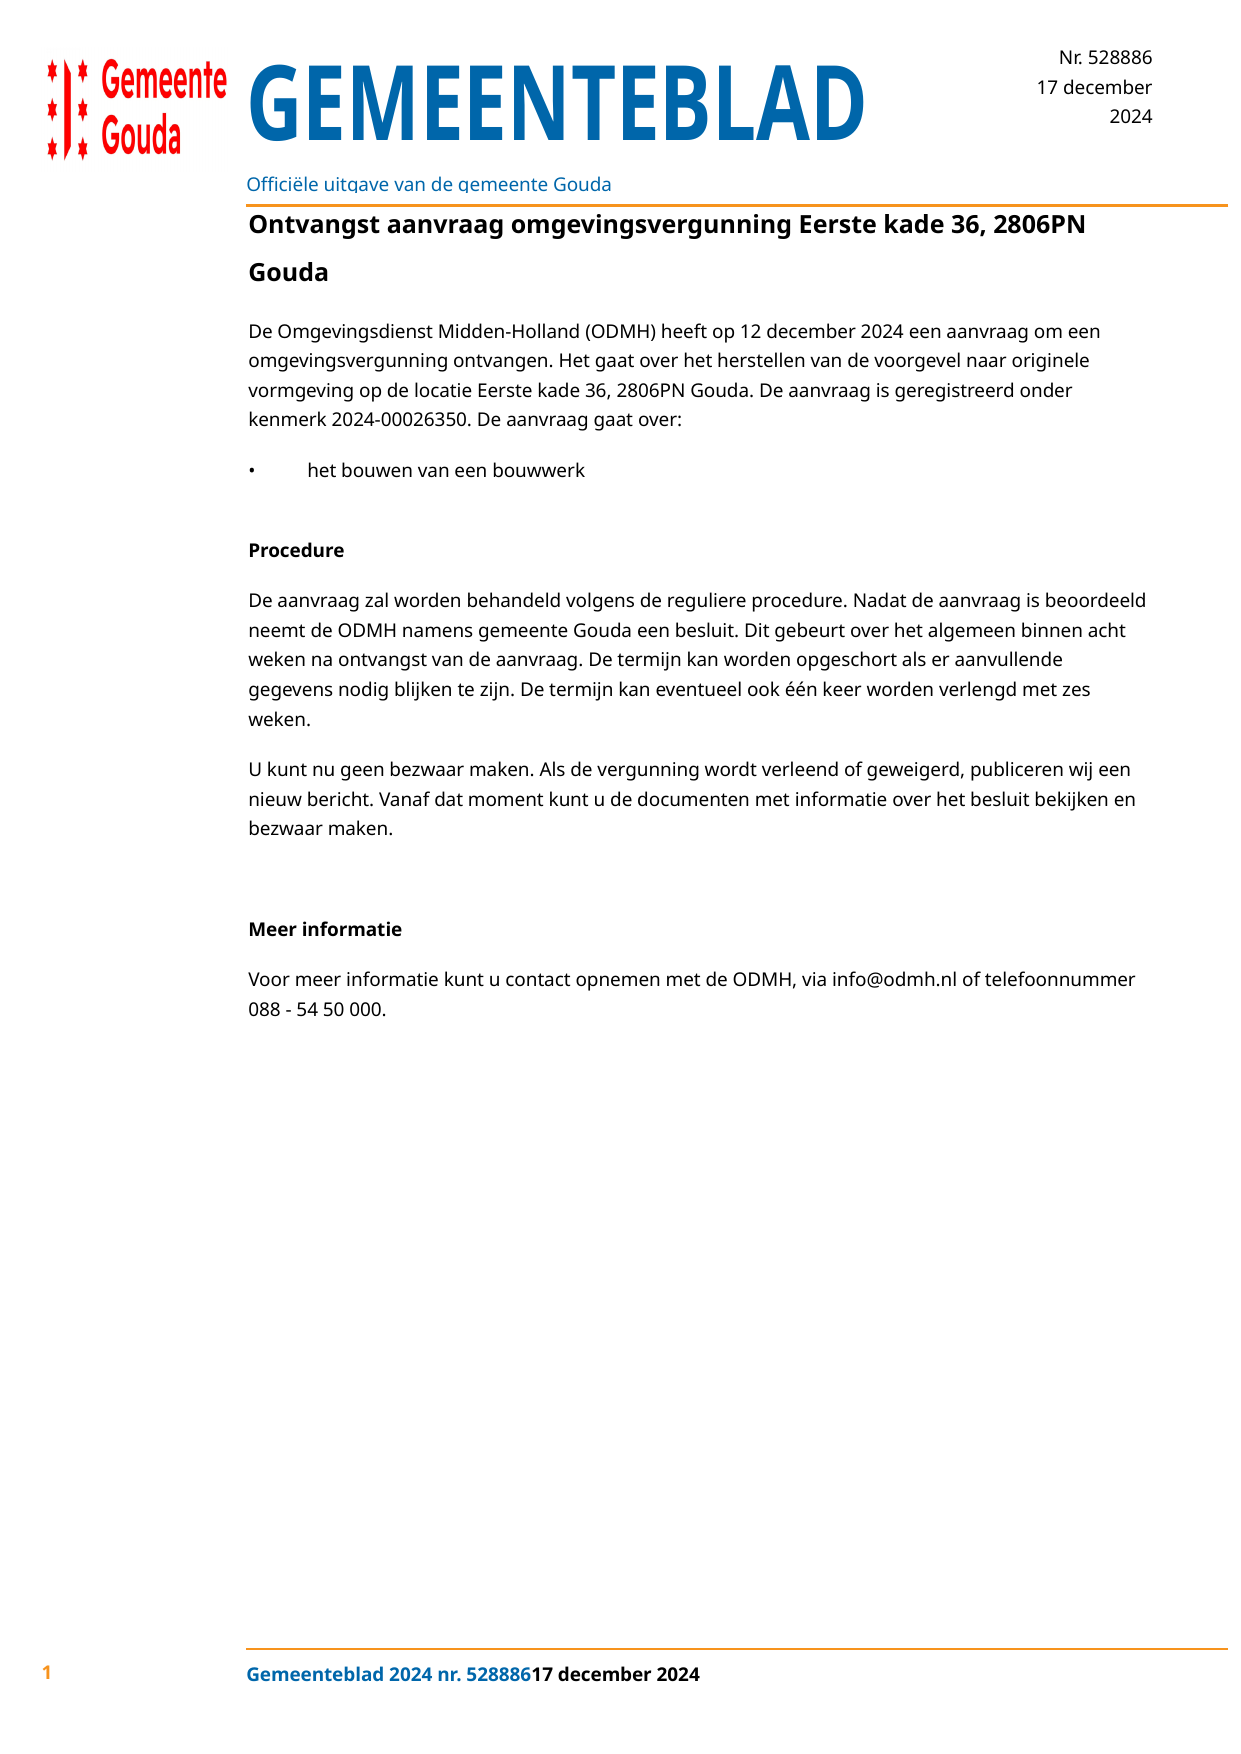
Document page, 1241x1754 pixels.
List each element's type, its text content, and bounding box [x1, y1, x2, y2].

text Voor meer informatie kunt u contact opnemen met de ODMH, via info@odmh.nl of telefoonnummer 088 - 54 50 000. [248, 967, 1152, 1022]
list het bouwen van een bouwwerk [248, 457, 1152, 483]
text De aanvraag zal worden behandeld volgens de reguliere procedure. Nadat de aanvraag is beoordeeld neemt de ODMH namens gemeente Gouda een besluit. Dit gebeurt over het algemeen binnen acht weken na ontvangst van de aanvraag. De termijn kan worden opgeschort als er aanvullende gegevens nodig blijken te zijn. De termijn kan eventueel ook één keer worden verlengd met zes weken. [248, 587, 1152, 732]
text Ontvangst aanvraag omgevingsvergunning Eerste kade 36, 2806PN Gouda [248, 207, 1152, 288]
text De Omgevingsdienst Midden-Holland (ODMH) heeft op 12 december 2024 een aanvraag om een omgevingsvergunning ontvangen. Het gaat over het herstellen van de voorgevel naar originele vormgeving op de locatie Eerste kade 36, 2806PN Gouda. De aanvraag is geregistreerd onder kenmerk 2024-00026350. De aanvraag gaat over: [248, 318, 1152, 432]
picture [41, 47, 231, 172]
text Procedure [248, 537, 1152, 563]
text Meer informatie [248, 916, 1152, 942]
text U kunt nu geen bezwaar maken. Als de vergunning wordt verleend of geweigerd, publiceren wij een nieuw bericht. Vanaf dat moment kunt u de documenten met informatie over het besluit bekijken en bezwaar maken. [248, 756, 1152, 841]
